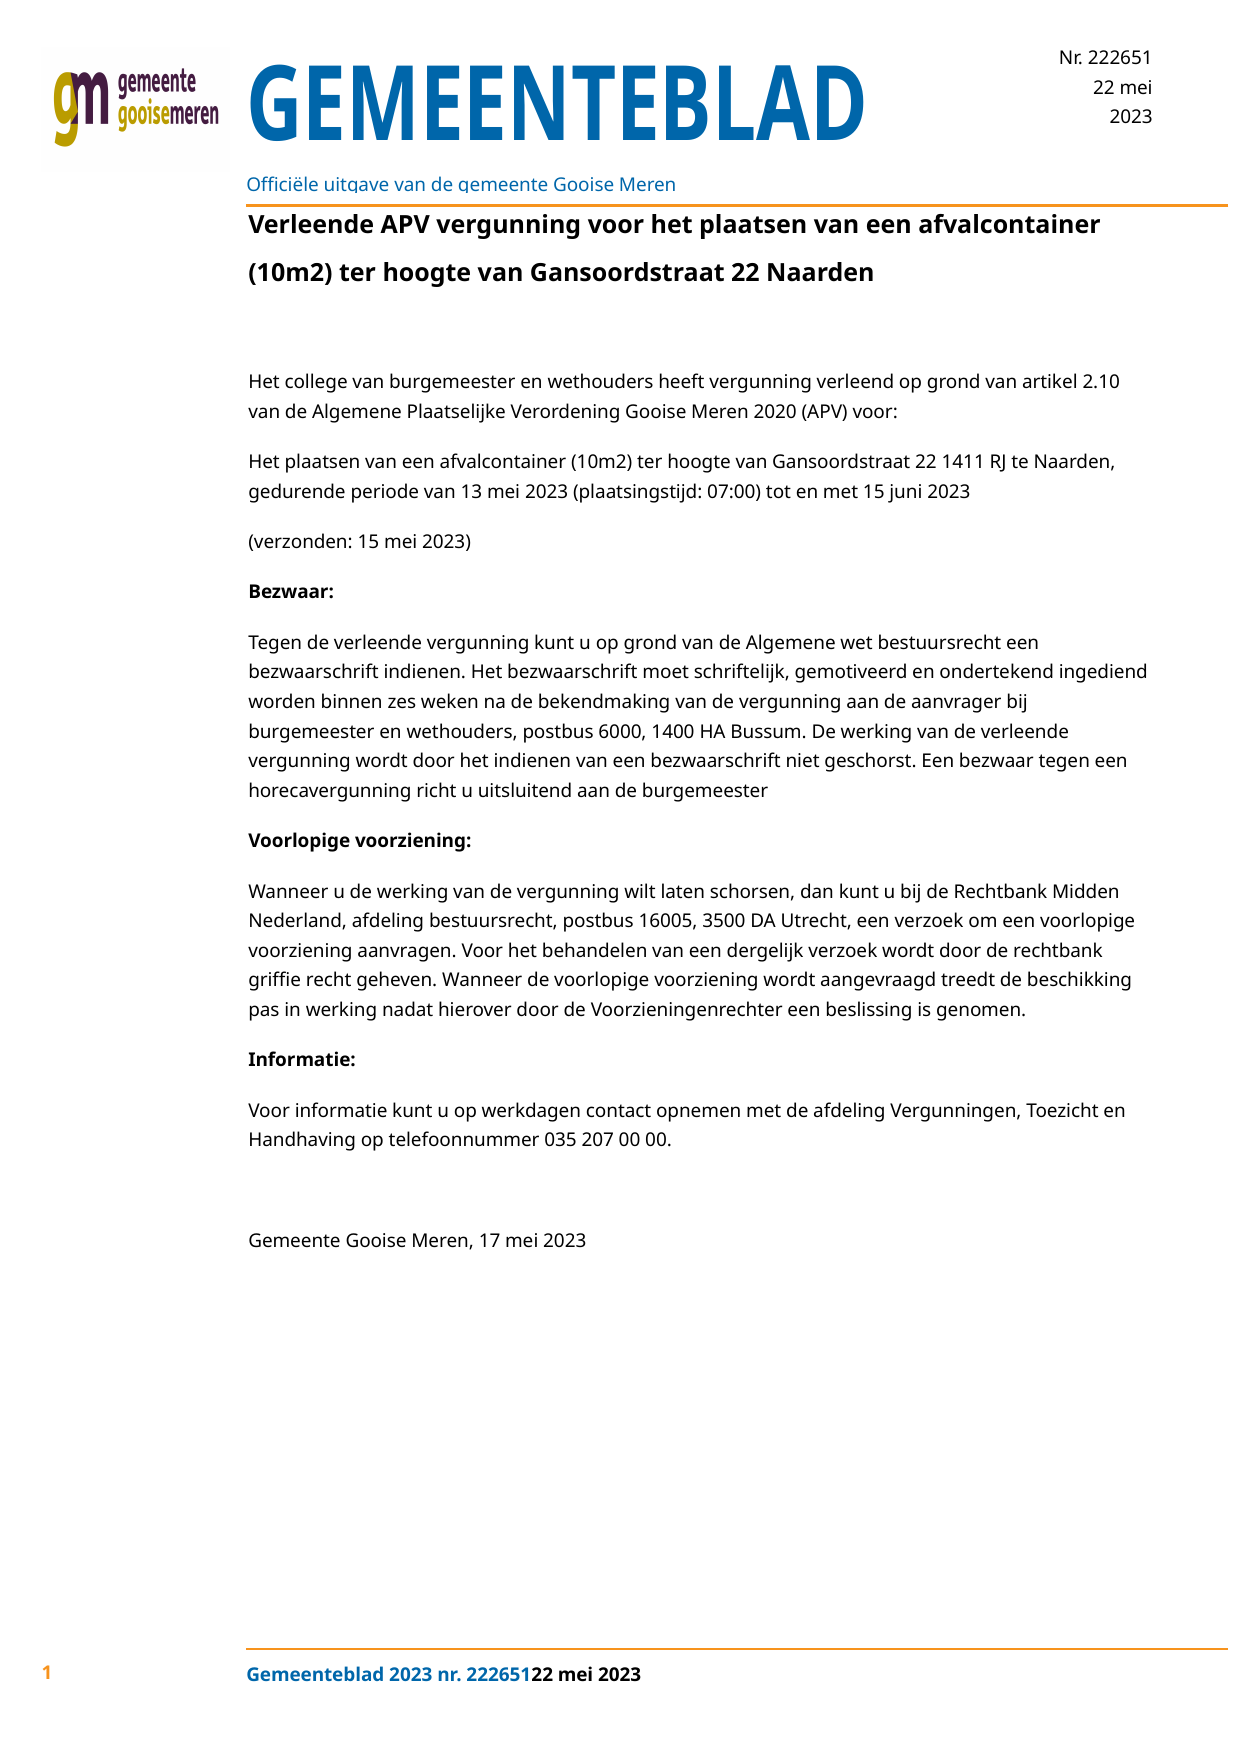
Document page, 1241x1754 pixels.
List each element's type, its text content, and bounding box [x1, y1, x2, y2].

text Voorlopige voorziening: [248, 827, 1152, 853]
text Wanneer u de werking van de vergunning wilt laten schorsen, dan kunt u bij de Rechtbank Midden Nederland, afdeling bestuursrecht, postbus 16005, 3500 DA Utrecht, een verzoek om een voorlopige voorziening aanvragen. Voor het behandelen van een dergelijk verzoek wordt door de rechtbank griffie recht geheven. Wanneer de voorlopige voorziening wordt aangevraagd treedt de beschikking pas in werking nadat hierover door de Voorzieningenrechter een beslissing is genomen. [248, 878, 1152, 1022]
text Verleende APV vergunning voor het plaatsen van een afvalcontainer (10m2) ter hoogte van Gansoordstraat 22 Naarden [248, 207, 1152, 288]
picture [41, 47, 231, 172]
text Gemeente Gooise Meren, 17 mei 2023 [248, 1227, 1152, 1253]
text Informatie: [248, 1047, 1152, 1072]
text Voor informatie kunt u op werkdagen contact opnemen met de afdeling Vergunningen, Toezicht en Handhaving op telefoonnummer 035 207 00 00. [248, 1097, 1152, 1152]
text Het plaatsen van een afvalcontainer (10m2) ter hoogte van Gansoordstraat 22 1411 RJ te Naarden, gedurende periode van 13 mei 2023 (plaatsingstijd: 07:00) tot en met 15 juni 2023 [248, 448, 1152, 504]
text (verzonden: 15 mei 2023) [248, 528, 1152, 554]
text Tegen de verleende vergunning kunt u op grond van de Algemene wet bestuursrecht een bezwaarschrift indienen. Het bezwaarschrift moet schriftelijk, gemotiveerd en ondertekend ingediend worden binnen zes weken na de bekendmaking van de vergunning aan de aanvrager bij burgemeester en wethouders, postbus 6000, 1400 HA Bussum. De werking van de verleende vergunning wordt door het indienen van een bezwaarschrift niet geschorst. Een bezwaar tegen een horecavergunning richt u uitsluitend aan de burgemeester [248, 629, 1152, 803]
text Het college van burgemeester en wethouders heeft vergunning verleend op grond van artikel 2.10 van de Algemene Plaatselijke Verordening Gooise Meren 2020 (APV) voor: [248, 368, 1152, 424]
text Bezwaar: [248, 579, 1152, 604]
